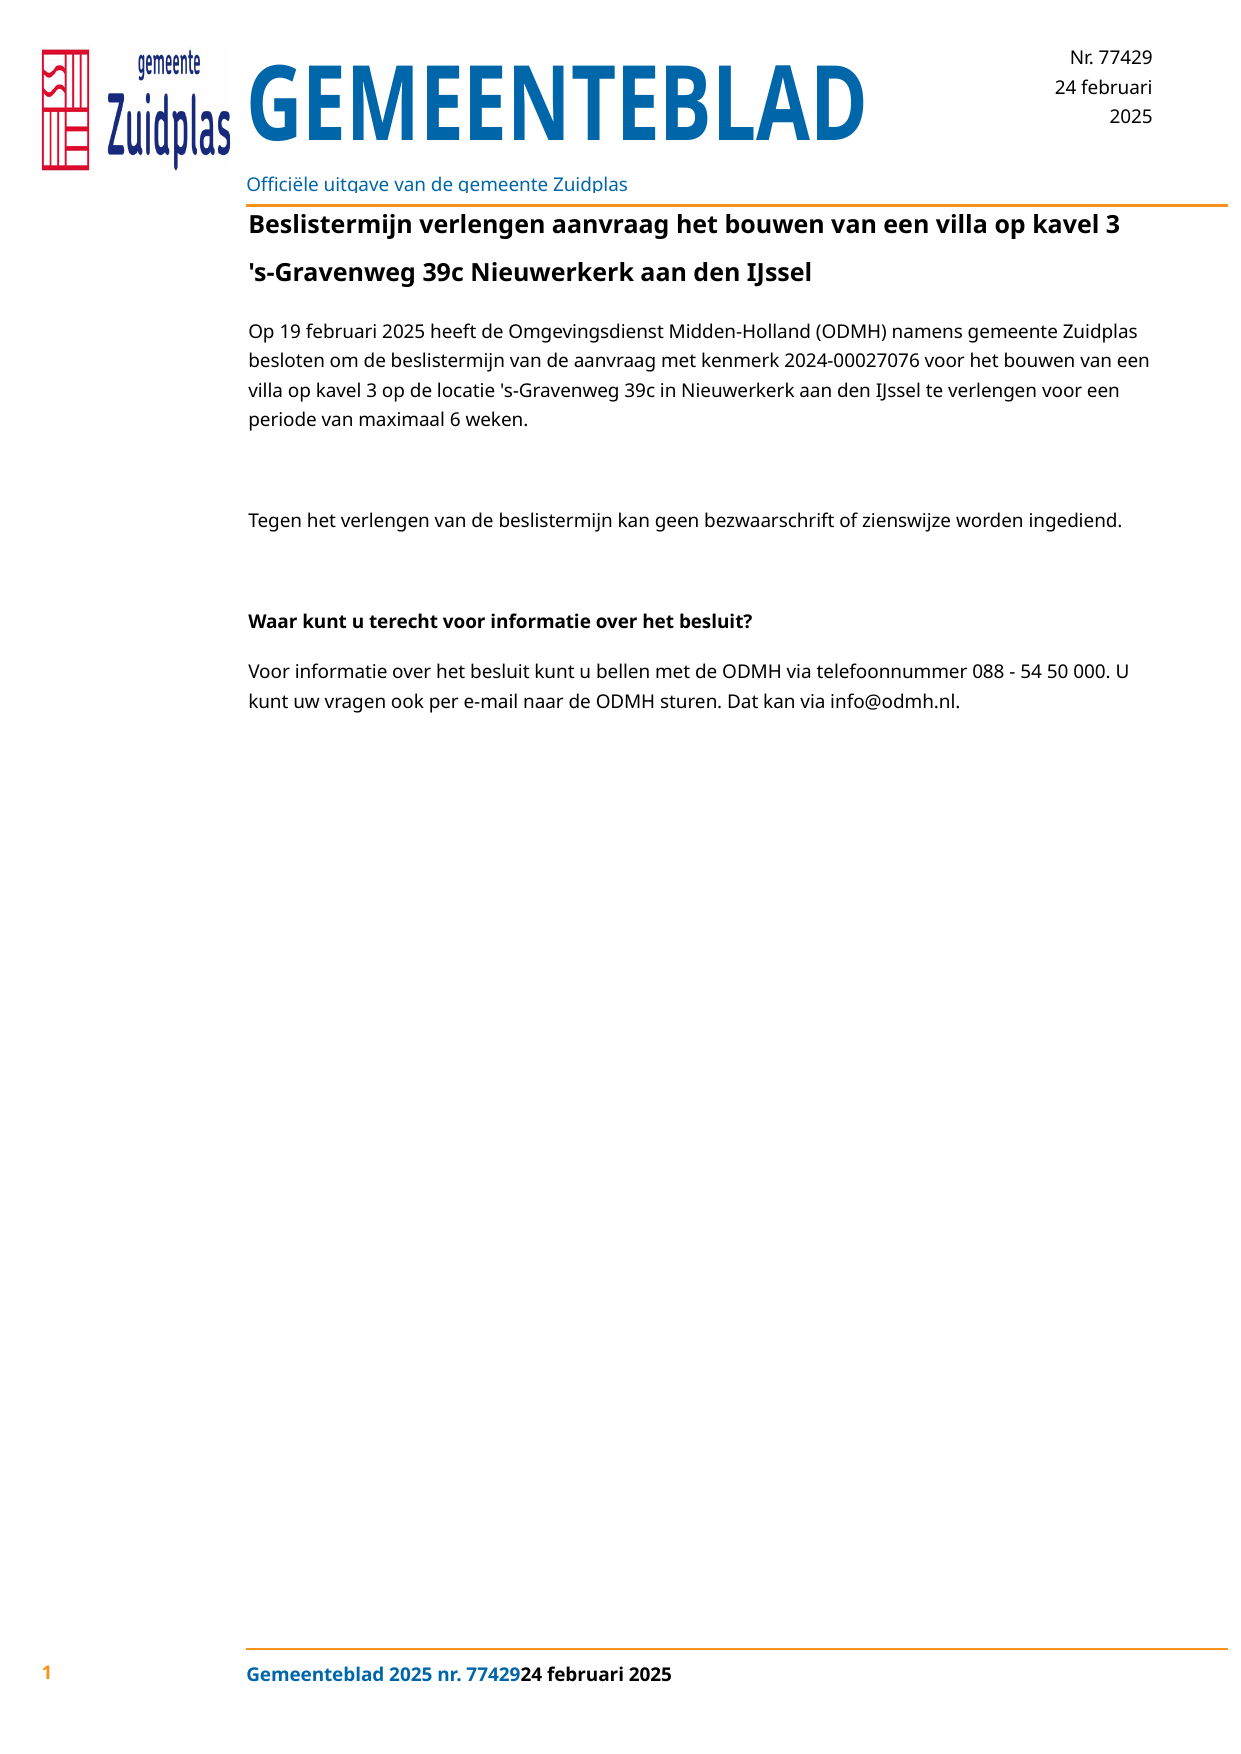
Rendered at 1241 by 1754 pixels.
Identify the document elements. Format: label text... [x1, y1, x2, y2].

text Tegen het verlengen van de beslistermijn kan geen bezwaarschrift of zienswijze worden ingediend. [248, 507, 1152, 533]
text Op 19 februari 2025 heeft de Omgevingsdienst Midden-Holland (ODMH) namens gemeente Zuidplas besloten om de beslistermijn van de aanvraag met kenmerk 2024-00027076 voor het bouwen van een villa op kavel 3 op de locatie 's-Gravenweg 39c in Nieuwerkerk aan den IJssel te verlengen voor een periode van maximaal 6 weken. [248, 318, 1152, 432]
text Voor informatie over het besluit kunt u bellen met de ODMH via telefoonnummer 088 - 54 50 000. U kunt uw vragen ook per e-mail naar de ODMH sturen. Dat kan via info@odmh.nl. [248, 659, 1152, 714]
text Beslistermijn verlengen aanvraag het bouwen van een villa op kavel 3 's-Gravenweg 39c Nieuwerkerk aan den IJssel [248, 207, 1152, 288]
picture [41, 47, 231, 172]
text Waar kunt u terecht voor informatie over het besluit? [248, 608, 1152, 634]
